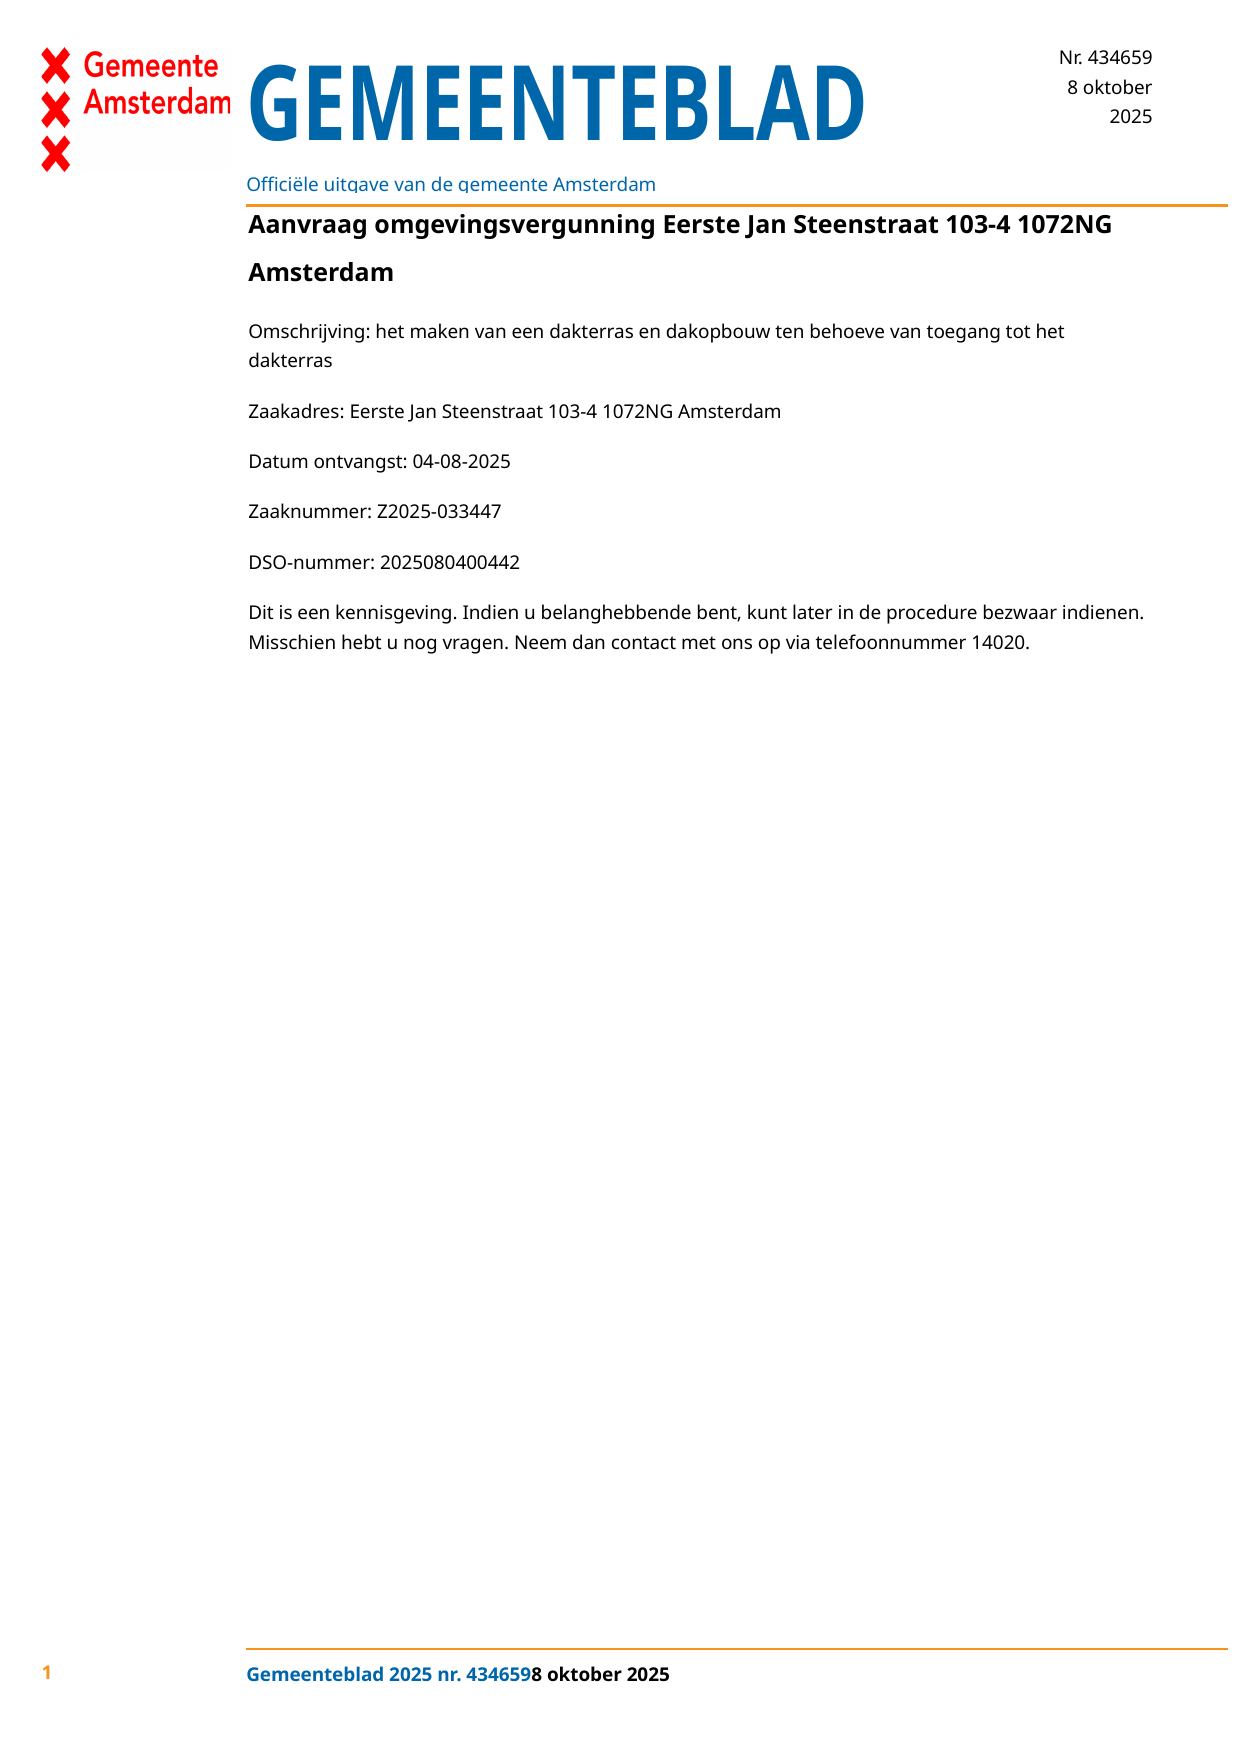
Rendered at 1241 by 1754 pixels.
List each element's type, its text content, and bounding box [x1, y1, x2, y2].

text Zaakadres: Eerste Jan Steenstraat 103-4 1072NG Amsterdam [248, 398, 1152, 424]
text Datum ontvangst: 04-08-2025 [248, 448, 1152, 474]
text Dit is een kennisgeving. Indien u belanghebbende bent, kunt later in de procedure bezwaar indienen. Misschien hebt u nog vragen. Neem dan contact met ons op via telefoonnummer 14020. [248, 599, 1152, 655]
text Omschrijving: het maken van een dakterras en dakopbouw ten behoeve van toegang tot het dakterras [248, 318, 1152, 373]
text Zaaknummer: Z2025-033447 [248, 499, 1152, 524]
text DSO-nummer: 2025080400442 [248, 549, 1152, 575]
picture [41, 47, 231, 172]
text Aanvraag omgevingsvergunning Eerste Jan Steenstraat 103-4 1072NG Amsterdam [248, 207, 1152, 288]
